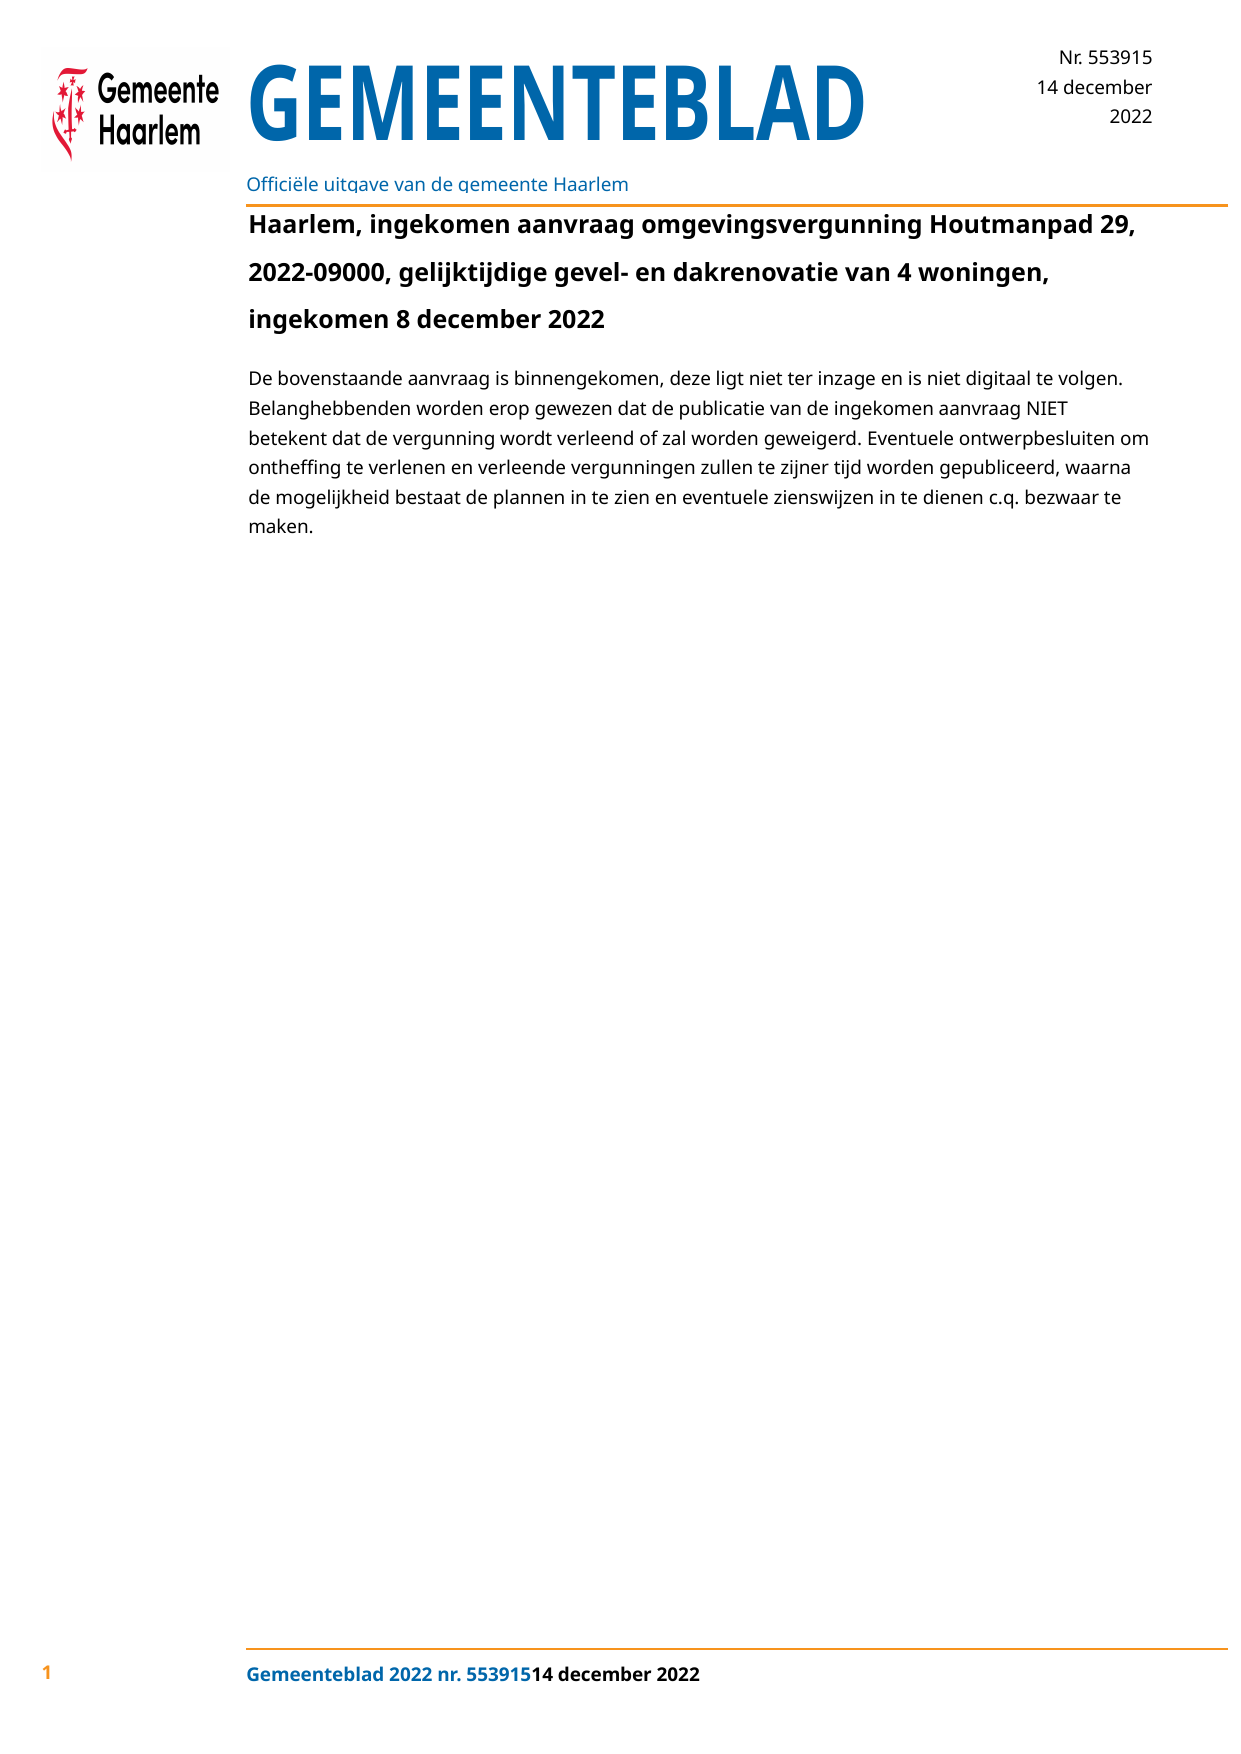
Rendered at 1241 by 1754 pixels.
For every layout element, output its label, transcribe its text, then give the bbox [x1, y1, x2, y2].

text De bovenstaande aanvraag is binnengekomen, deze ligt niet ter inzage en is niet digitaal te volgen. Belanghebbenden worden erop gewezen dat de publicatie van de ingekomen aanvraag NIET betekent dat de vergunning wordt verleend of zal worden geweigerd. Eventuele ontwerpbesluiten om ontheffing te verlenen en verleende vergunningen zullen te zijner tijd worden gepubliceerd, waarna de mogelijkheid bestaat de plannen in te zien en eventuele zienswijzen in te dienen c.q. bezwaar te maken. [248, 366, 1152, 539]
picture [41, 47, 231, 172]
text Haarlem, ingekomen aanvraag omgevingsvergunning Houtmanpad 29, 2022-09000, gelijktijdige gevel- en dakrenovatie van 4 woningen, ingekomen 8 december 2022 [248, 207, 1152, 336]
